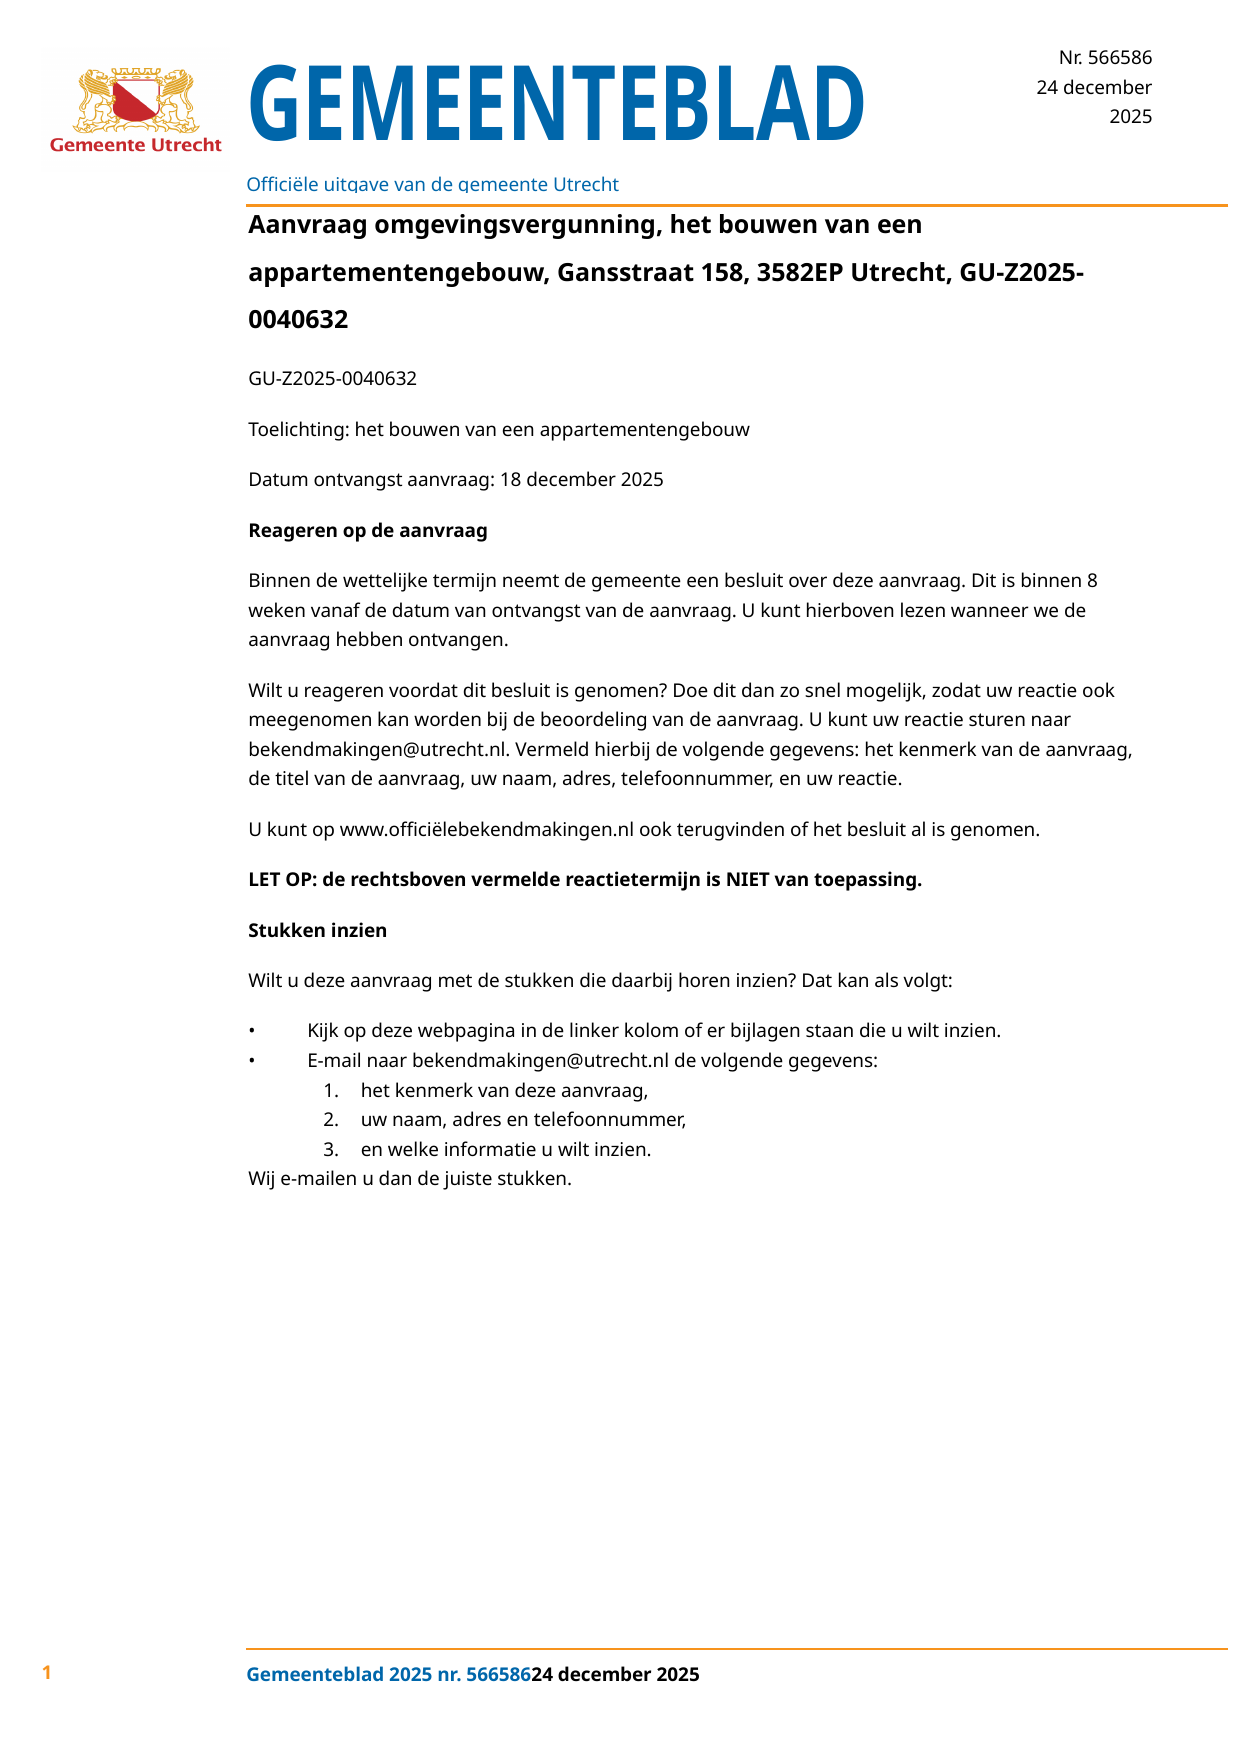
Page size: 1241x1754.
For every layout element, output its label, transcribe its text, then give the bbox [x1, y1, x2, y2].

list en welke informatie u wilt inzien. [323, 1136, 1152, 1162]
list Kijk op deze webpagina in de linker kolom of er bijlagen staan die u wilt inzien. [248, 1018, 1152, 1043]
text Toelichting: het bouwen van een appartementengebouw [248, 416, 1152, 442]
text U kunt op www.officiëlebekendmakingen.nl ook terugvinden of het besluit al is genomen. [248, 816, 1152, 842]
text LET OP: de rechtsboven vermelde reactietermijn is NIET van toepassing. [248, 866, 1152, 892]
text Wilt u deze aanvraag met de stukken die daarbij horen inzien? Dat kan als volgt: [248, 967, 1152, 993]
list uw naam, adres en telefoonnummer, [323, 1106, 1152, 1132]
list E-mail naar bekendmakingen@utrecht.nl de volgende gegevens: [248, 1047, 1152, 1073]
text GU-Z2025-0040632 [248, 366, 1152, 391]
text Wij e-mailen u dan de juiste stukken. [248, 1166, 1152, 1191]
picture [41, 47, 231, 172]
text Aanvraag omgevingsvergunning, het bouwen van een appartementengebouw, Gansstraat 158, 3582EP Utrecht, GU-Z2025-0040632 [248, 207, 1152, 336]
text Datum ontvangst aanvraag: 18 december 2025 [248, 466, 1152, 492]
text Reageren op de aanvraag [248, 517, 1152, 542]
text Wilt u reageren voordat dit besluit is genomen? Doe dit dan zo snel mogelijk, zodat uw reactie ook meegenomen kan worden bij de beoordeling van de aanvraag. U kunt uw reactie sturen naar bekendmakingen@utrecht.nl. Vermeld hierbij de volgende gegevens: het kenmerk van de aanvraag, de titel van de aanvraag, uw naam, adres, telefoonnummer, en uw reactie. [248, 677, 1152, 791]
list het kenmerk van deze aanvraag, [323, 1077, 1152, 1102]
text Stukken inzien [248, 917, 1152, 942]
text Binnen de wettelijke termijn neemt de gemeente een besluit over deze aanvraag. Dit is binnen 8 weken vanaf de datum van ontvangst van de aanvraag. U kunt hierboven lezen wanneer we de aanvraag hebben ontvangen. [248, 567, 1152, 652]
